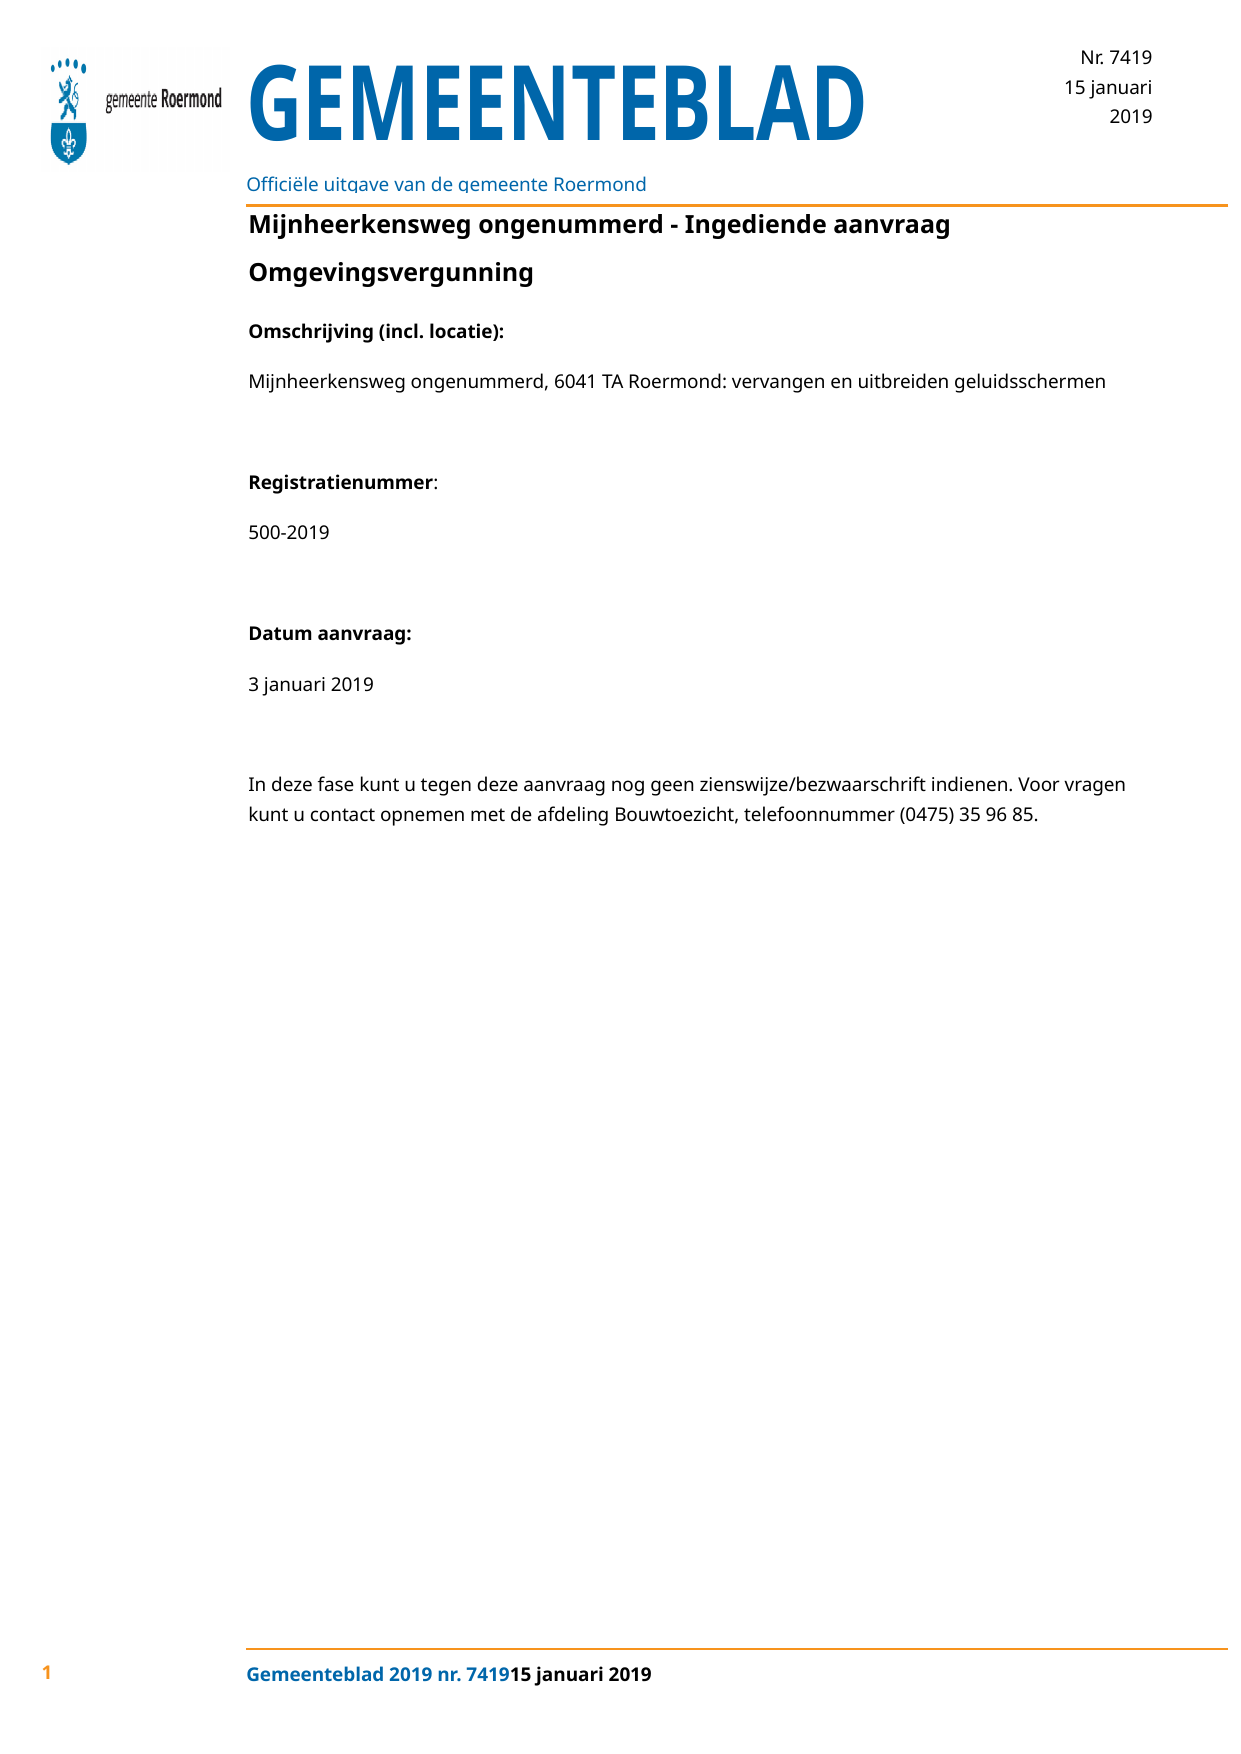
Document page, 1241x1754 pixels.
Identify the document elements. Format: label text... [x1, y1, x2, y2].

text Registratienummer: [248, 469, 1152, 495]
text Omschrijving (incl. locatie): [248, 318, 1152, 344]
picture [41, 47, 231, 172]
text Datum aanvraag: [248, 620, 1152, 646]
text Mijnheerkensweg ongenummerd, 6041 TA Roermond: vervangen en uitbreiden geluidsschermen [248, 368, 1152, 394]
text 500-2019 [248, 519, 1152, 545]
text In deze fase kunt u tegen deze aanvraag nog geen zienswijze/bezwaarschrift indienen. Voor vragen kunt u contact opnemen met de afdeling Bouwtoezicht, telefoonnummer (0475) 35 96 85. [248, 772, 1152, 827]
text 3 januari 2019 [248, 671, 1152, 697]
text Mijnheerkensweg ongenummerd - Ingediende aanvraag Omgevingsvergunning [248, 207, 1152, 288]
